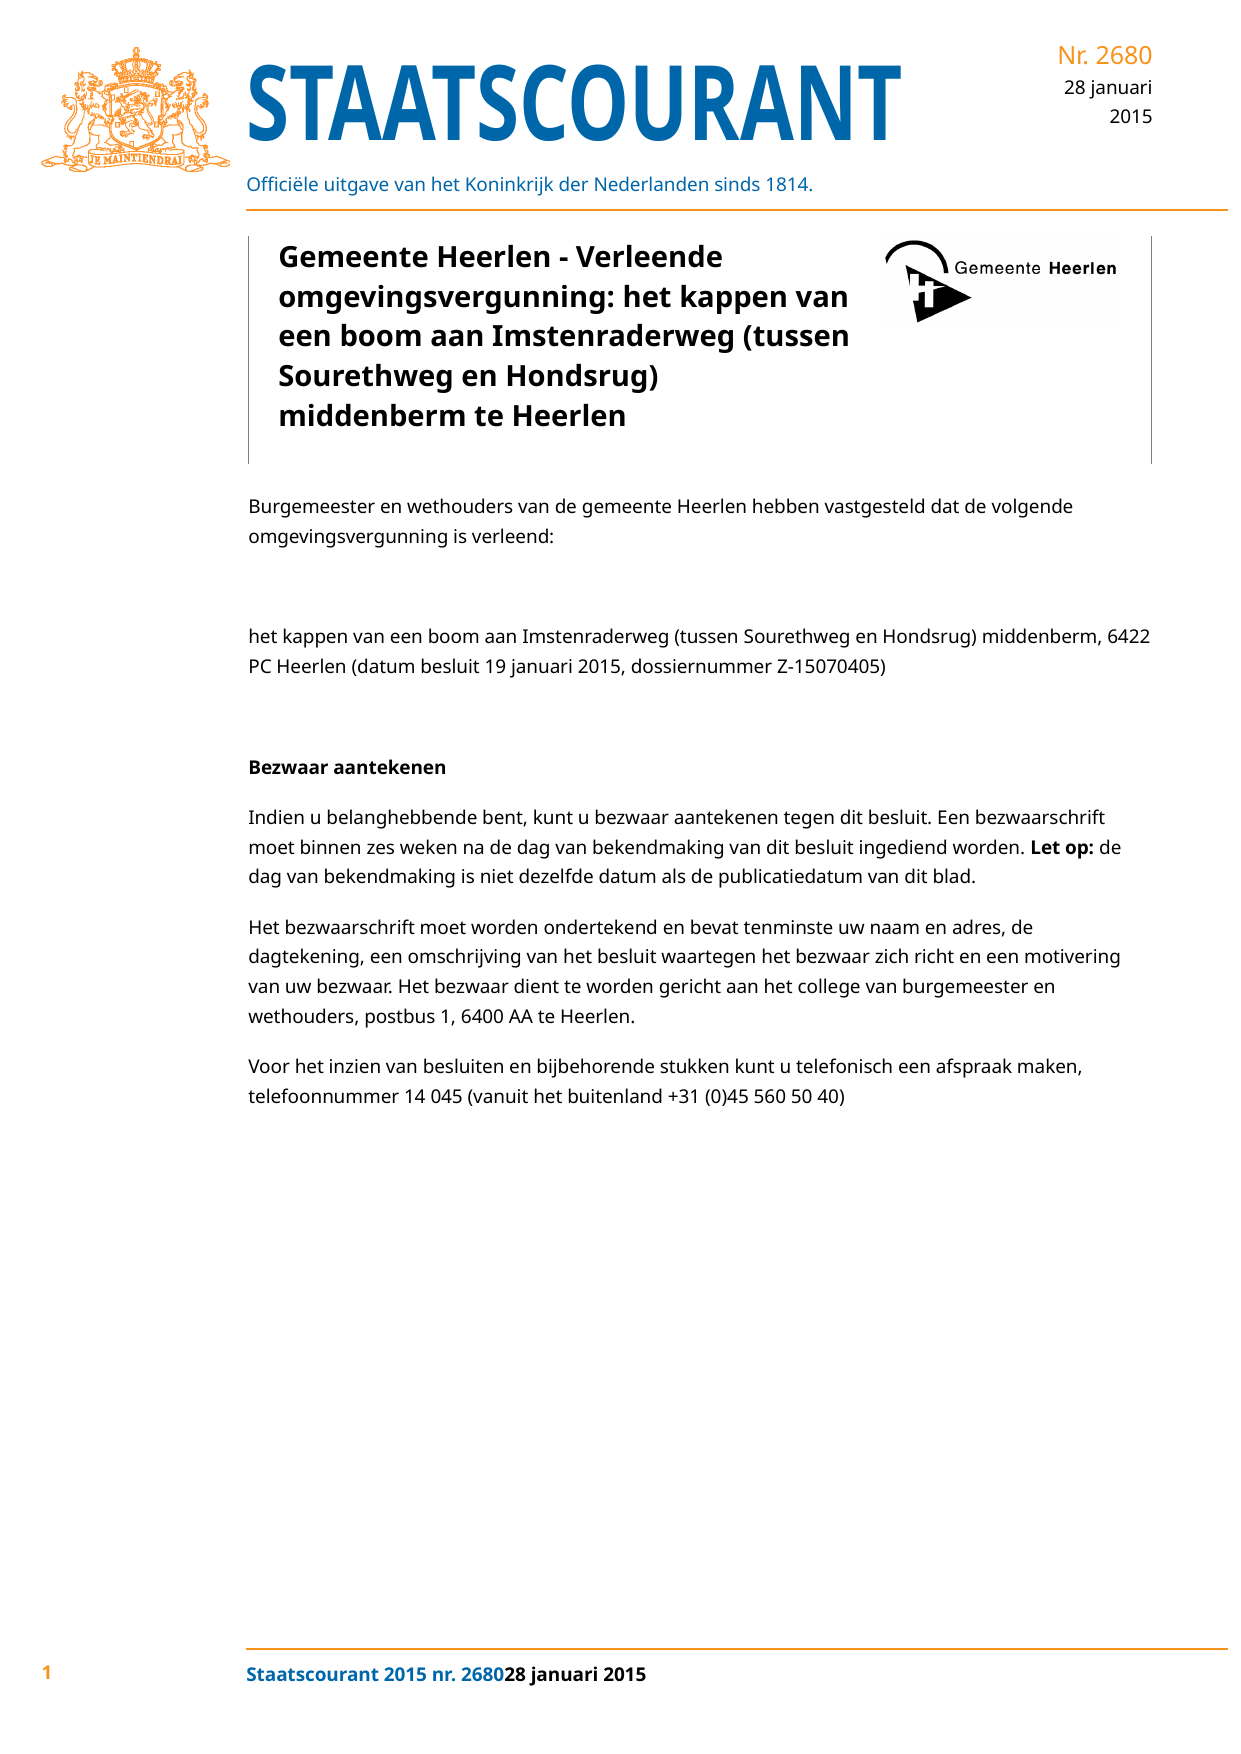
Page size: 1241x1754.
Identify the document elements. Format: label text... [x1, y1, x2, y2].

picture [41, 47, 231, 172]
picture [882, 236, 1119, 325]
text Indien u belanghebbende bent, kunt u bezwaar aantekenen tegen dit besluit. Een bezwaarschrift moet binnen zes weken na de dag van bekendmaking van dit besluit ingediend worden. Let op: de dag van bekendmaking is niet dezelfde datum als de publicatiedatum van dit blad. [248, 804, 1152, 889]
table_header Gemeente Heerlen - Verleende omgevingsvergunning: het kappen van een boom aan Imstenraderweg (tussen Sourethweg en Hondsrug) middenberm te Heerlen [249, 236, 850, 464]
text Burgemeester en wethouders van de gemeente Heerlen hebben vastgesteld dat de volgende omgevingsvergunning is verleend: [248, 493, 1152, 549]
text Het bezwaarschrift moet worden ondertekend en bevat tenminste uw naam en adres, de dagtekening, een omschrijving van het besluit waartegen het bezwaar zich richt en een motivering van uw bezwaar. Het bezwaar dient te worden gericht aan het college van burgemeester en wethouders, postbus 1, 6400 AA te Heerlen. [248, 914, 1152, 1029]
table_header [850, 236, 1151, 464]
text Bezwaar aantekenen [248, 754, 1152, 780]
text Voor het inzien van besluiten en bijbehorende stukken kunt u telefonisch een afspraak maken, telefoonnummer 14 045 (vanuit het buitenland +31 (0)45 560 50 40) [248, 1053, 1152, 1109]
text het kappen van een boom aan Imstenraderweg (tussen Sourethweg en Hondsrug) middenberm, 6422 PC Heerlen (datum besluit 19 januari 2015, dossiernummer Z-15070405) [248, 624, 1152, 679]
